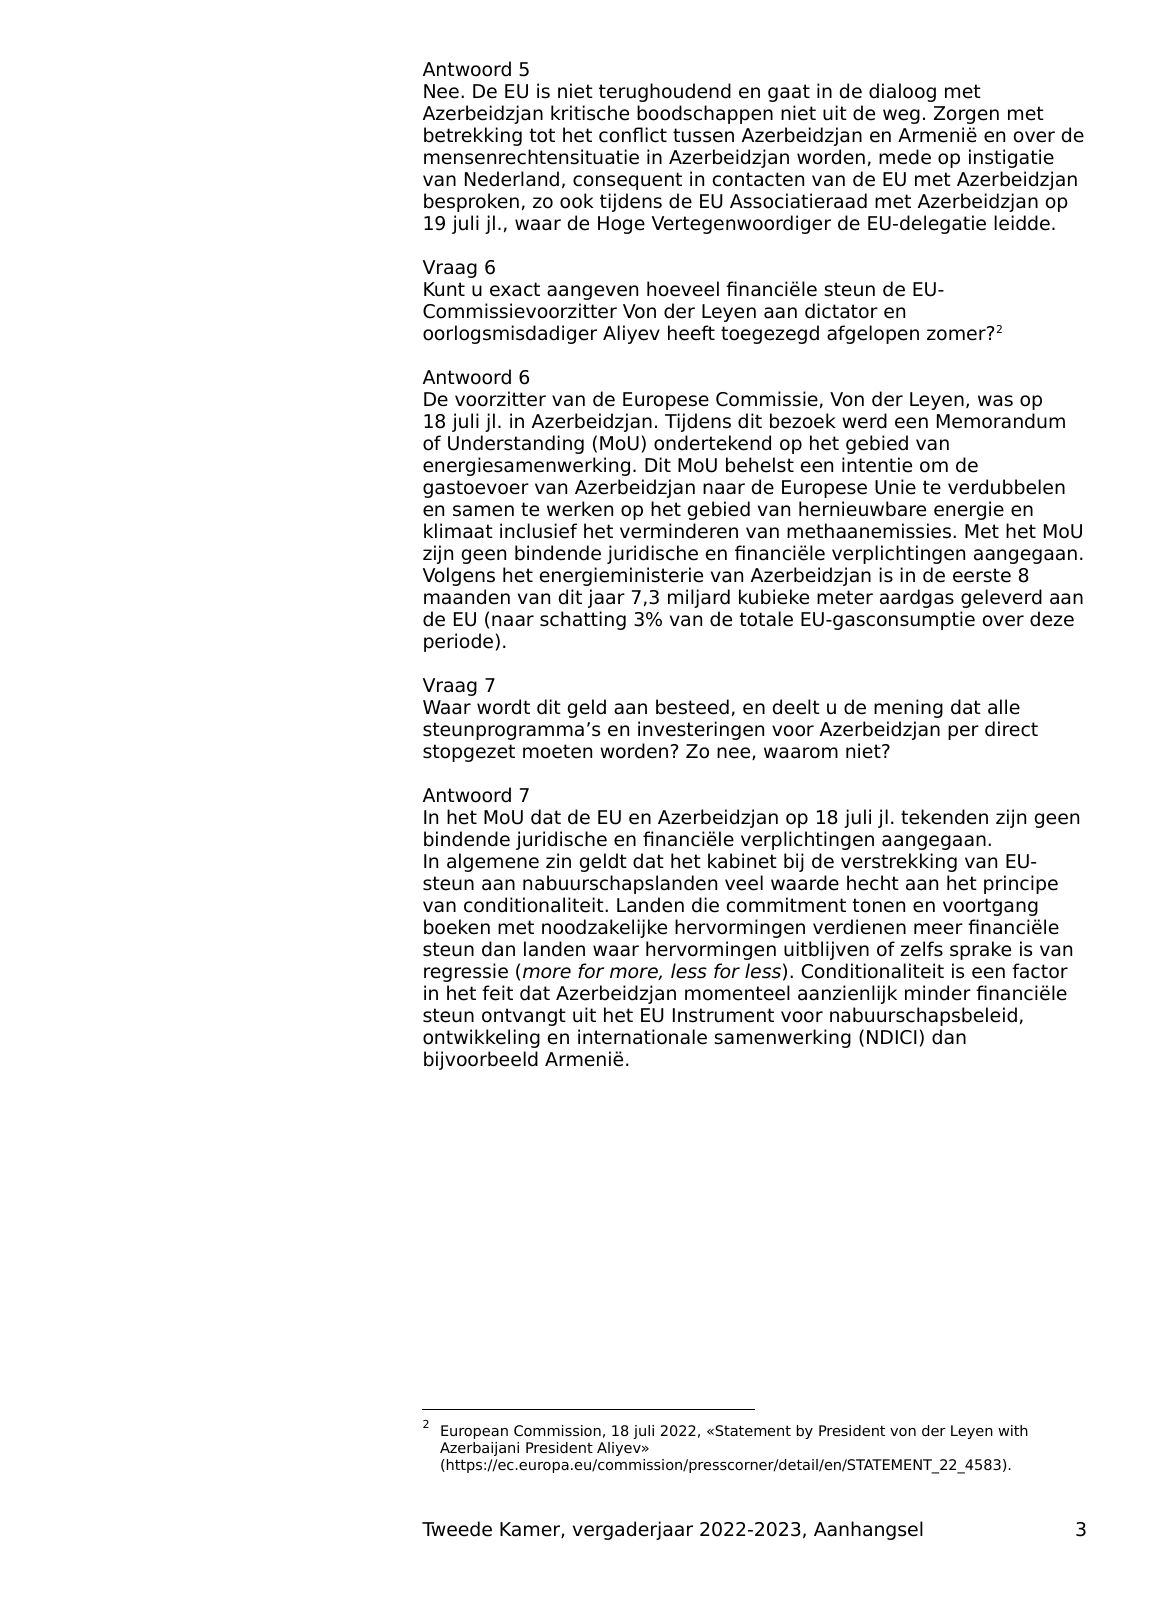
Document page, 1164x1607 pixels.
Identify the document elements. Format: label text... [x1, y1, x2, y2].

text Waar wordt dit geld aan besteed, en deelt u de mening dat alle steunprogramma’s en investeringen voor Azerbeidzjan per direct stopgezet moeten worden? Zo nee, waarom niet? [422, 697, 1087, 763]
text Antwoord 6 [422, 367, 1087, 389]
text Kunt u exact aangeven hoeveel financiële steun de EU-Commissievoorzitter Von der Leyen aan dictator en oorlogsmisdadiger Aliyev heeft toegezegd afgelopen zomer? [422, 279, 1087, 345]
text In het MoU dat de EU en Azerbeidzjan op 18 juli jl. tekenden zijn geen bindende juridische en financiële verplichtingen aangegaan. [422, 807, 1087, 851]
text Vraag 6 [422, 257, 1087, 279]
text Volgens het energieministerie van Azerbeidzjan is in de eerste 8 maanden van dit jaar 7,3 miljard kubieke meter aardgas geleverd aan de EU (naar schatting 3% van de totale EU-gasconsumptie over deze periode). [422, 565, 1087, 653]
text Nee. De EU is niet terughoudend en gaat in de dialoog met Azerbeidzjan kritische boodschappen niet uit de weg. Zorgen met betrekking tot het conflict tussen Azerbeidzjan en Armenië en over de mensenrechtensituatie in Azerbeidzjan worden, mede op instigatie van Nederland, consequent in contacten van de EU met Azerbeidzjan besproken, zo ook tijdens de EU Associatieraad met Azerbeidzjan op 19 juli jl., waar de Hoge Vertegenwoordiger de EU-delegatie leidde. [422, 81, 1087, 235]
text Antwoord 5 [422, 59, 1087, 81]
text De voorzitter van de Europese Commissie, Von der Leyen, was op 18 juli jl. in Azerbeidzjan. Tijdens dit bezoek werd een Memorandum of Understanding (MoU) ondertekend op het gebied van energiesamenwerking. Dit MoU behelst een intentie om de gastoevoer van Azerbeidzjan naar de Europese Unie te verdubbelen en samen te werken op het gebied van hernieuwbare energie en klimaat inclusief het verminderen van methaanemissies. Met het MoU zijn geen bindende juridische en financiële verplichtingen aangegaan. [422, 389, 1087, 565]
text In algemene zin geldt dat het kabinet bij de verstrekking van EU-steun aan nabuurschapslanden veel waarde hecht aan het principe van conditionaliteit. Landen die commitment tonen en voortgang boeken met noodzakelijke hervormingen verdienen meer financiële steun dan landen waar hervormingen uitblijven of zelfs sprake is van regressie (more for more, less for less). Conditionaliteit is een factor in het feit dat Azerbeidzjan momenteel aanzienlijk minder financiële steun ontvangt uit het EU Instrument voor nabuurschapsbeleid, ontwikkeling en internationale samenwerking (NDICI) dan bijvoorbeeld Armenië. [422, 851, 1087, 1071]
text Antwoord 7 [422, 785, 1087, 807]
text Vraag 7 [422, 675, 1087, 697]
text European Commission, 18 juli 2022, «Statement by President von der Leyen with Azerbaijani President Aliyev» (https://ec.europa.eu/commission/presscorner/detail/en/STATEMENT_22_4583). [422, 1418, 1087, 1474]
